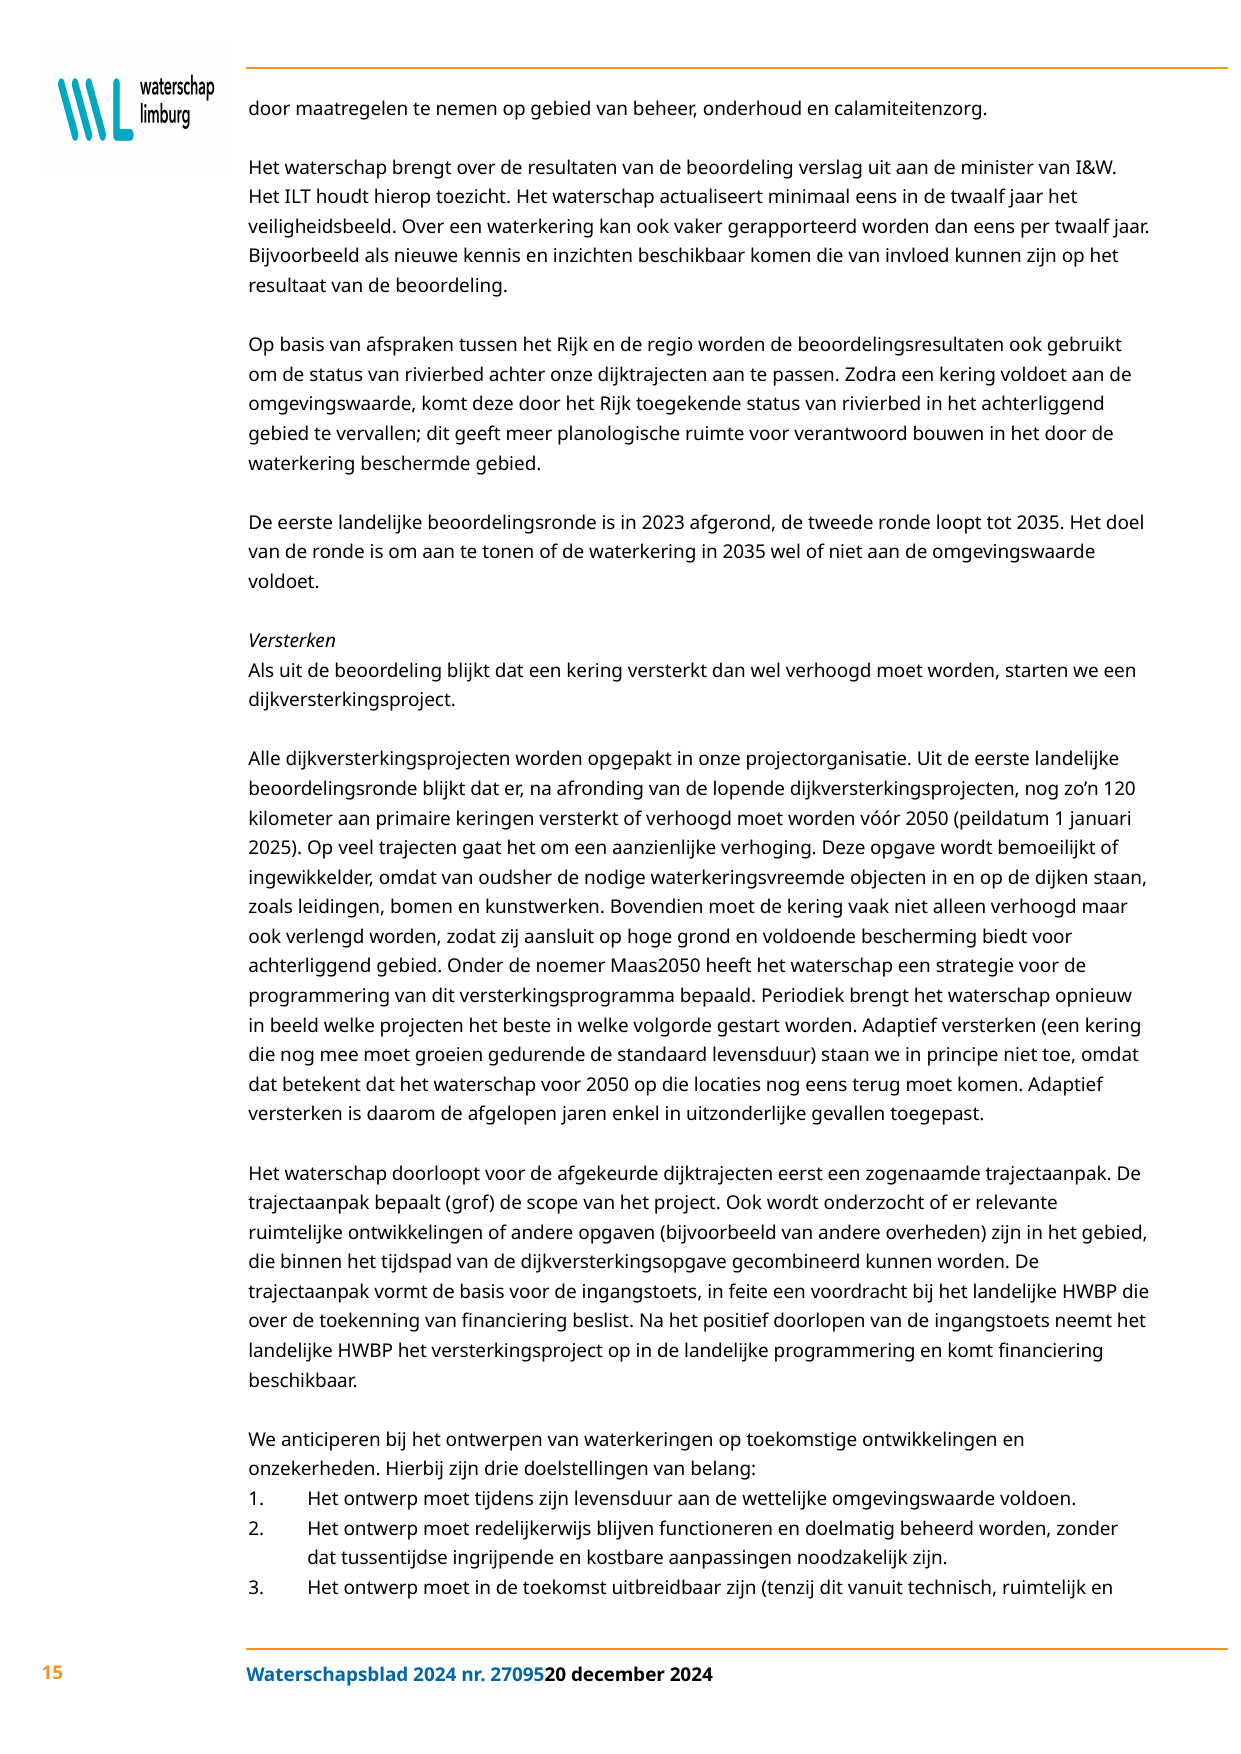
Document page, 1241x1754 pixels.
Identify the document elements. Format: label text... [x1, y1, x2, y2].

text Versterken [248, 627, 1152, 653]
list Het ontwerp moet tijdens zijn levensduur aan de wettelijke omgevingswaarde voldoen. [248, 1485, 1152, 1511]
text Op basis van afspraken tussen het Rijk en de regio worden de beoordelingsresultaten ook gebruikt om de status van rivierbed achter onze dijktrajecten aan te passen. Zodra een kering voldoet aan de omgevingswaarde, komt deze door het Rijk toegekende status van rivierbed in het achterliggend gebied te vervallen; dit geeft meer planologische ruimte voor verantwoord bouwen in het door de waterkering beschermde gebied. [248, 331, 1152, 476]
text De eerste landelijke beoordelingsronde is in 2023 afgerond, de tweede ronde loopt tot 2035. Het doel van de ronde is om aan te tonen of de waterkering in 2035 wel of niet aan de omgevingswaarde voldoet. [248, 509, 1152, 594]
text We anticiperen bij het ontwerpen van waterkeringen op toekomstige ontwikkelingen en onzekerheden. Hierbij zijn drie doelstellingen van belang: [248, 1426, 1152, 1481]
text Het waterschap brengt over de resultaten van de beoordeling verslag uit aan de minister van I&W. Het ILT houdt hierop toezicht. Het waterschap actualiseert minimaal eens in de twaalf jaar het veiligheidsbeeld. Over een waterkering kan ook vaker gerapporteerd worden dan eens per twaalf jaar. Bijvoorbeeld als nieuwe kennis en inzichten beschikbaar komen die van invloed kunnen zijn op het resultaat van de beoordeling. [248, 154, 1152, 298]
picture [41, 47, 231, 172]
list Het ontwerp moet redelijkerwijs blijven functioneren en doelmatig beheerd worden, zonder dat tussentijdse ingrijpende en kostbare aanpassingen noodzakelijk zijn. [248, 1515, 1152, 1570]
text door maatregelen te nemen op gebied van beheer, onderhoud en calamiteitenzorg. [248, 95, 1152, 121]
text Het waterschap doorloopt voor de afgekeurde dijktrajecten eerst een zogenaamde trajectaanpak. De trajectaanpak bepaalt (grof) de scope van het project. Ook wordt onderzocht of er relevante ruimtelijke ontwikkelingen of andere opgaven (bijvoorbeeld van andere overheden) zijn in het gebied, die binnen het tijdspad van de dijkversterkingsopgave gecombineerd kunnen worden. De trajectaanpak vormt de basis voor de ingangstoets, in feite een voordracht bij het landelijke HWBP die over de toekenning van financiering beslist. Na het positief doorlopen van de ingangstoets neemt het landelijke HWBP het versterkingsproject op in de landelijke programmering en komt financiering beschikbaar. [248, 1160, 1152, 1393]
list Het ontwerp moet in de toekomst uitbreidbaar zijn (tenzij dit vanuit technisch, ruimtelijk en [248, 1574, 1152, 1600]
text Als uit de beoordeling blijkt dat een kering versterkt dan wel verhoogd moet worden, starten we een dijkversterkingsproject. [248, 657, 1152, 712]
text Alle dijkversterkingsprojecten worden opgepakt in onze projectorganisatie. Uit de eerste landelijke beoordelingsronde blijkt dat er, na afronding van de lopende dijkversterkingsprojecten, nog zo’n 120 kilometer aan primaire keringen versterkt of verhoogd moet worden vóór 2050 (peildatum 1 januari 2025). Op veel trajecten gaat het om een aanzienlijke verhoging. Deze opgave wordt bemoeilijkt of ingewikkelder, omdat van oudsher de nodige waterkeringsvreemde objecten in en op de dijken staan, zoals leidingen, bomen en kunstwerken. Bovendien moet de kering vaak niet alleen verhoogd maar ook verlengd worden, zodat zij aansluit op hoge grond en voldoende bescherming biedt voor achterliggend gebied. Onder de noemer Maas2050 heeft het waterschap een strategie voor de programmering van dit versterkingsprogramma bepaald. Periodiek brengt het waterschap opnieuw in beeld welke projecten het beste in welke volgorde gestart worden. Adaptief versterken (een kering die nog mee moet groeien gedurende de standaard levensduur) staan we in principe niet toe, omdat dat betekent dat het waterschap voor 2050 op die locaties nog eens terug moet komen. Adaptief versterken is daarom de afgelopen jaren enkel in uitzonderlijke gevallen toegepast. [248, 746, 1152, 1126]
